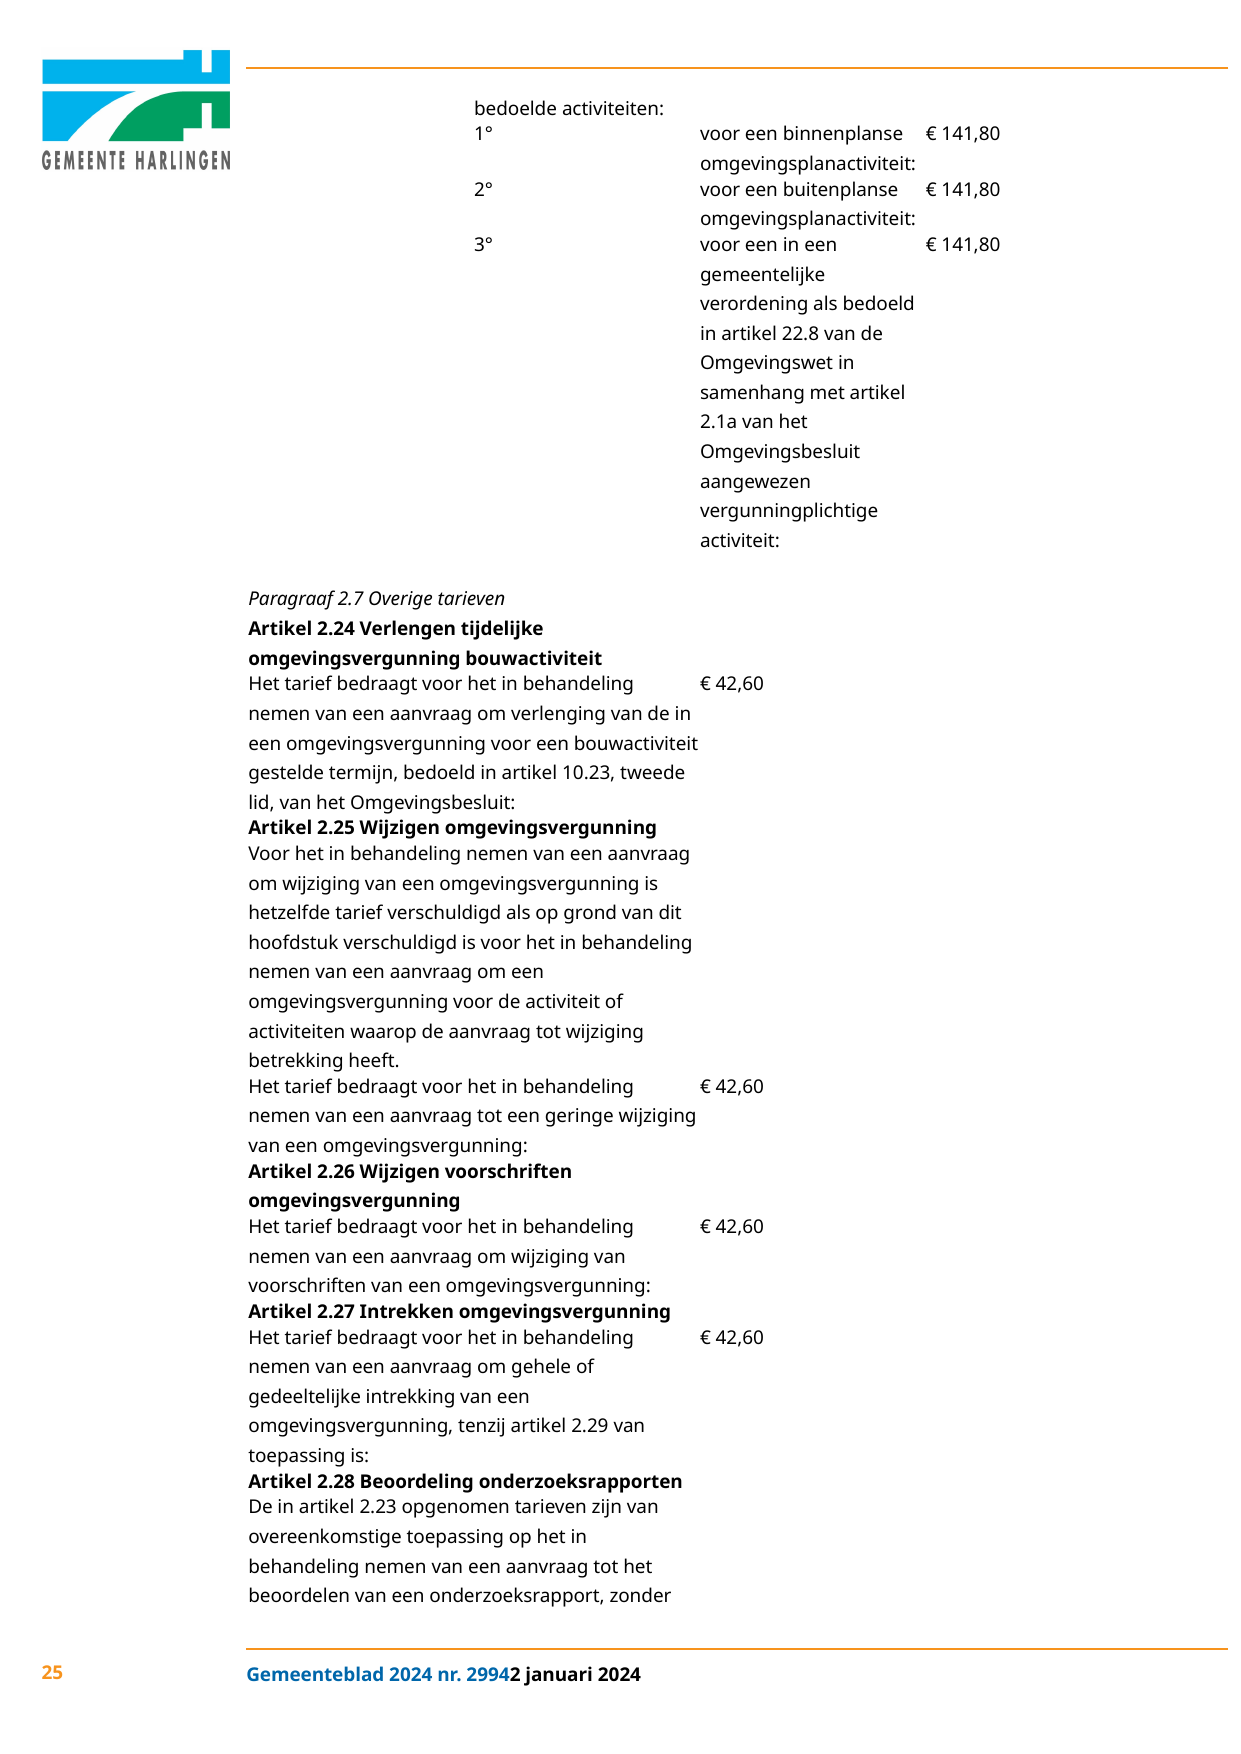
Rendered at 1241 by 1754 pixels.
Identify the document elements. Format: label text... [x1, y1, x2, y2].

table_header [700, 615, 1152, 671]
table_cell [700, 1494, 1152, 1608]
table_cell Het tarief bedraagt voor het in behandeling nemen van een aanvraag tot een geringe wijziging van een omgevingsvergunning: [248, 1073, 700, 1158]
table_cell [700, 1158, 1152, 1213]
table_cell Artikel 2.28 Beoordeling onderzoeksrapporten [248, 1468, 700, 1494]
table_cell voor een buitenplanse omgevingsplanactiviteit: [700, 176, 926, 231]
table_cell Het tarief bedraagt voor het in behandeling nemen van een aanvraag om wijziging van voorschriften van een omgevingsvergunning: [248, 1213, 700, 1298]
table_cell Het tarief bedraagt voor het in behandeling nemen van een aanvraag om gehele of gedeeltelijke intrekking van een omgevingsvergunning, tenzij artikel 2.29 van toepassing is: [248, 1324, 700, 1468]
table_cell € 42,60 [700, 1324, 1152, 1468]
table_cell 3° [474, 231, 700, 553]
table_cell € 42,60 [700, 1213, 1152, 1298]
table_header Artikel 2.24 Verlengen tijdelijke omgevingsvergunning bouwactiviteit [248, 615, 700, 671]
table_cell Voor het in behandeling nemen van een aanvraag om wijziging van een omgevingsvergunning is hetzelfde tarief verschuldigd als op grond van dit hoofdstuk verschuldigd is voor het in behandeling nemen van een aanvraag om een omgevingsvergunning voor de activiteit of activiteiten waarop de aanvraag tot wijziging betrekking heeft. [248, 840, 700, 1073]
table_cell [248, 121, 474, 176]
text Paragraaf 2.7 Overige tarieven [248, 586, 1152, 611]
picture [41, 47, 231, 172]
table_cell [248, 95, 474, 121]
table_cell Artikel 2.25 Wijzigen omgevingsvergunning [248, 815, 700, 840]
table_cell € 141,80 [926, 121, 1152, 176]
table_cell € 42,60 [700, 671, 1152, 814]
table_cell [248, 176, 474, 231]
table_cell € 141,80 [926, 231, 1152, 553]
table_cell 1° [474, 121, 700, 176]
table_cell De in artikel 2.23 opgenomen tarieven zijn van overeenkomstige toepassing op het in behandeling nemen van een aanvraag tot het beoordelen van een onderzoeksrapport, zonder [248, 1494, 700, 1608]
table_cell [248, 231, 474, 553]
table_cell [700, 1298, 1152, 1324]
table_cell bedoelde activiteiten: [474, 95, 926, 121]
table_cell [700, 1468, 1152, 1494]
table_cell [700, 815, 1152, 840]
table_cell [700, 840, 1152, 1073]
table_cell voor een in een gemeentelijke verordening als bedoeld in artikel 22.8 van de Omgevingswet in samenhang met artikel 2.1a van het Omgevingsbesluit aangewezen vergunningplichtige activiteit: [700, 231, 926, 553]
table_cell Artikel 2.27 Intrekken omgevingsvergunning [248, 1298, 700, 1324]
table_cell Artikel 2.26 Wijzigen voorschriften omgevingsvergunning [248, 1158, 700, 1213]
table_cell 2° [474, 176, 700, 231]
table_cell Het tarief bedraagt voor het in behandeling nemen van een aanvraag om verlenging van de in een omgevingsvergunning voor een bouwactiviteit gestelde termijn, bedoeld in artikel 10.23, tweede lid, van het Omgevingsbesluit: [248, 671, 700, 814]
table_cell [926, 95, 1152, 121]
table_cell € 141,80 [926, 176, 1152, 231]
table_cell voor een binnenplanse omgevingsplanactiviteit: [700, 121, 926, 176]
table_cell € 42,60 [700, 1073, 1152, 1158]
